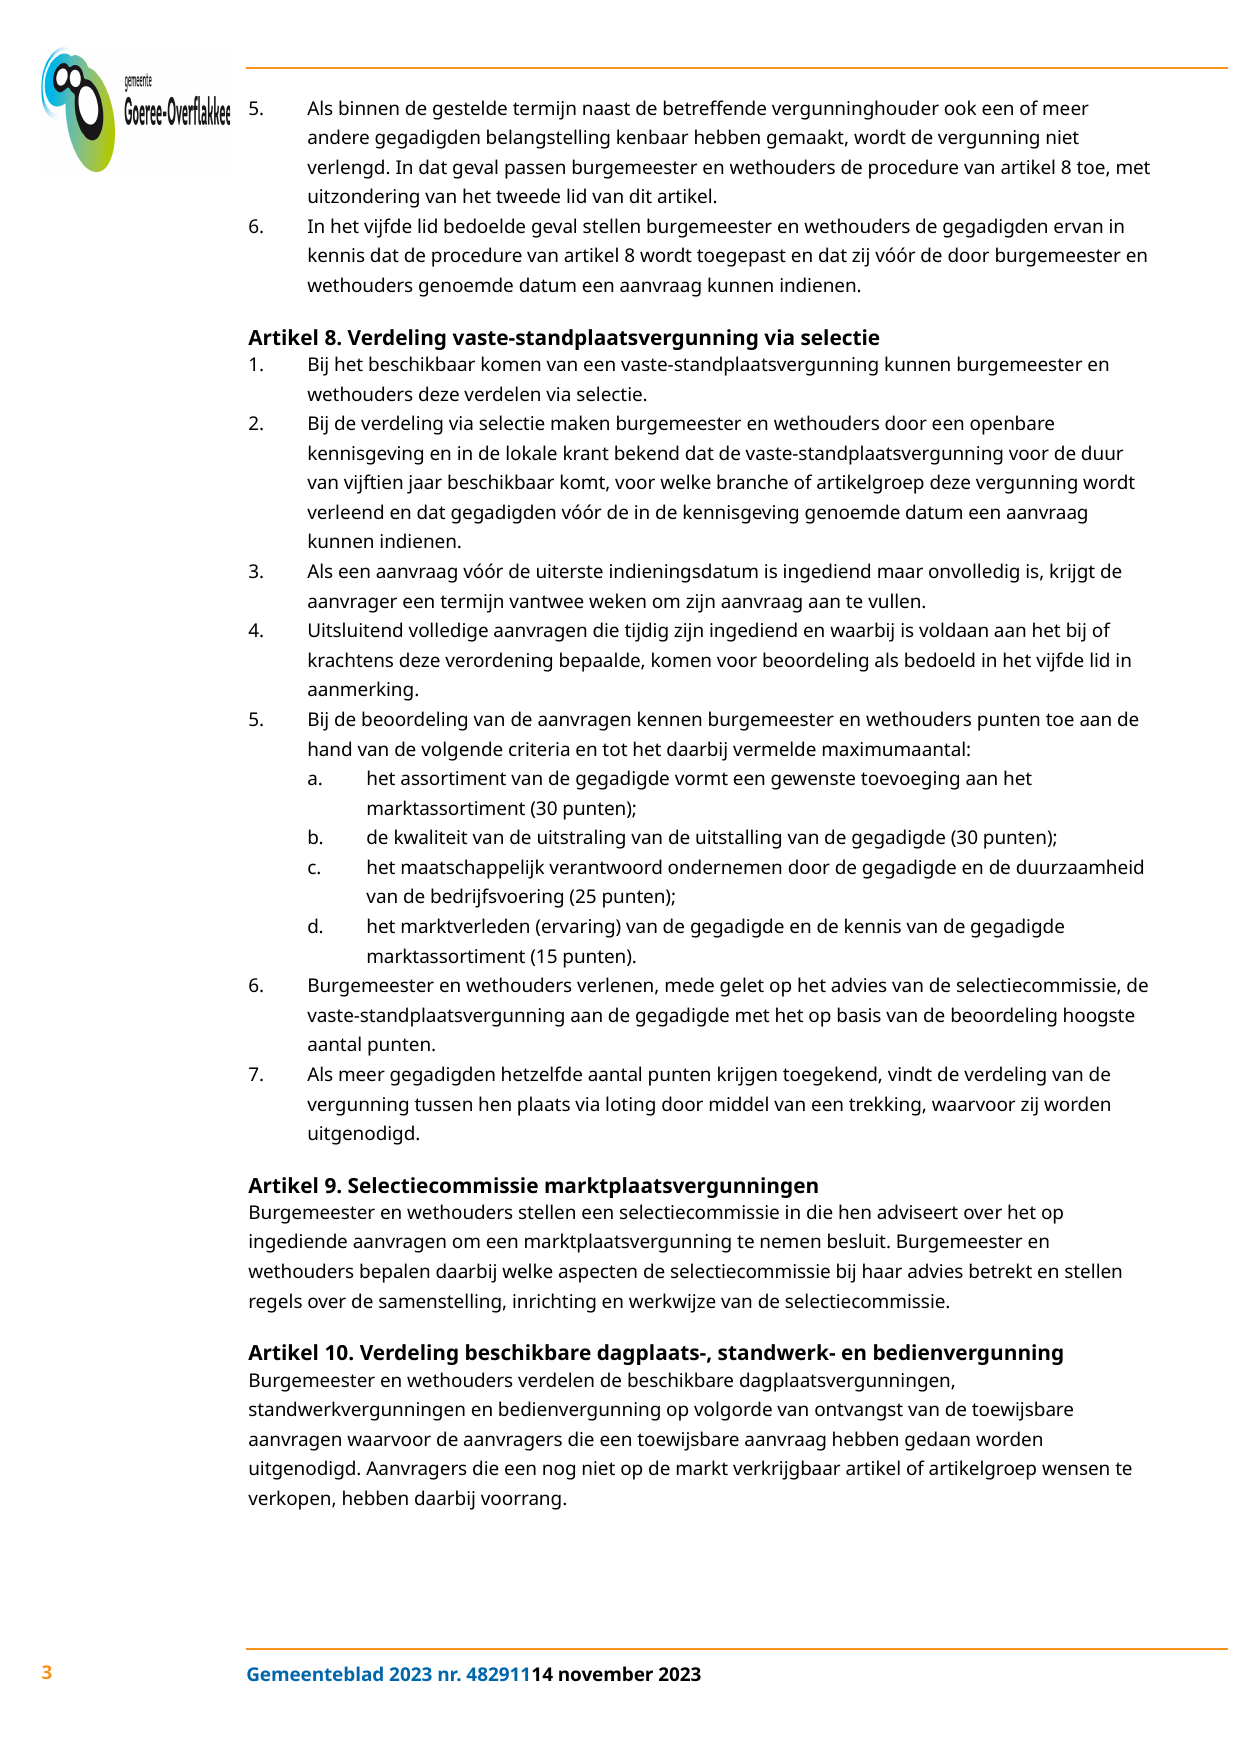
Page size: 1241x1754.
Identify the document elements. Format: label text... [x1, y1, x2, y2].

list het marktverleden (ervaring) van de gegadigde en de kennis van de gegadigde marktassortiment (15 punten). [307, 913, 1152, 968]
text Burgemeester en wethouders verdelen de beschikbare dagplaatsvergunningen, standwerkvergunningen en bedienvergunning op volgorde van ontvangst van de toewijsbare aanvragen waarvoor de aanvragers die een toewijsbare aanvraag hebben gedaan worden uitgenodigd. Aanvragers die een nog niet op de markt verkrijgbaar artikel of artikelgroep wensen te verkopen, hebben daarbij voorrang. [248, 1367, 1152, 1511]
text Burgemeester en wethouders stellen een selectiecommissie in die hen adviseert over het op ingediende aanvragen om een marktplaatsvergunning te nemen besluit. Burgemeester en wethouders bepalen daarbij welke aspecten de selectiecommissie bij haar advies betrekt en stellen regels over de samenstelling, inrichting en werkwijze van de selectiecommissie. [248, 1199, 1152, 1314]
list de kwaliteit van de uitstraling van de uitstalling van de gegadigde (30 punten); [307, 824, 1152, 850]
text Artikel 8. Verdeling vaste-standplaatsvergunning via selectie [248, 323, 1152, 351]
text Artikel 9. Selectiecommissie marktplaatsvergunningen [248, 1171, 1152, 1199]
text Artikel 10. Verdeling beschikbare dagplaats-, standwerk- en bedienvergunning [248, 1338, 1152, 1367]
list Als binnen de gestelde termijn naast de betreffende vergunninghouder ook een of meer andere gegadigden belangstelling kenbaar hebben gemaakt, wordt de vergunning niet verlengd. In dat geval passen burgemeester en wethouders de procedure van artikel 8 toe, met uitzondering van het tweede lid van dit artikel. [248, 95, 1152, 209]
list Bij de verdeling via selectie maken burgemeester en wethouders door een openbare kennisgeving en in de lokale krant bekend dat de vaste-standplaatsvergunning voor de duur van vijftien jaar beschikbaar komt, voor welke branche of artikelgroep deze vergunning wordt verleend en dat gegadigden vóór de in de kennisgeving genoemde datum een aanvraag kunnen indienen. [248, 410, 1152, 554]
picture [41, 47, 231, 172]
list Burgemeester en wethouders verlenen, mede gelet op het advies van de selectiecommissie, de vaste-standplaatsvergunning aan de gegadigde met het op basis van de beoordeling hoogste aantal punten. [248, 972, 1152, 1057]
list In het vijfde lid bedoelde geval stellen burgemeester en wethouders de gegadigden ervan in kennis dat de procedure van artikel 8 wordt toegepast en dat zij vóór de door burgemeester en wethouders genoemde datum een aanvraag kunnen indienen. [248, 213, 1152, 298]
list Uitsluitend volledige aanvragen die tijdig zijn ingediend en waarbij is voldaan aan het bij of krachtens deze verordening bepaalde, komen voor beoordeling als bedoeld in het vijfde lid in aanmerking. [248, 617, 1152, 702]
list Bij de beoordeling van de aanvragen kennen burgemeester en wethouders punten toe aan de hand van de volgende criteria en tot het daarbij vermelde maximumaantal: [248, 706, 1152, 761]
list het assortiment van de gegadigde vormt een gewenste toevoeging aan het marktassortiment (30 punten); [307, 765, 1152, 821]
list Als meer gegadigden hetzelfde aantal punten krijgen toegekend, vindt de verdeling van de vergunning tussen hen plaats via loting door middel van een trekking, waarvoor zij worden uitgenodigd. [248, 1061, 1152, 1146]
list Bij het beschikbaar komen van een vaste-standplaatsvergunning kunnen burgemeester en wethouders deze verdelen via selectie. [248, 351, 1152, 406]
list het maatschappelijk verantwoord ondernemen door de gegadigde en de duurzaamheid van de bedrijfsvoering (25 punten); [307, 854, 1152, 909]
list Als een aanvraag vóór de uiterste indieningsdatum is ingediend maar onvolledig is, krijgt de aanvrager een termijn vantwee weken om zijn aanvraag aan te vullen. [248, 558, 1152, 613]
